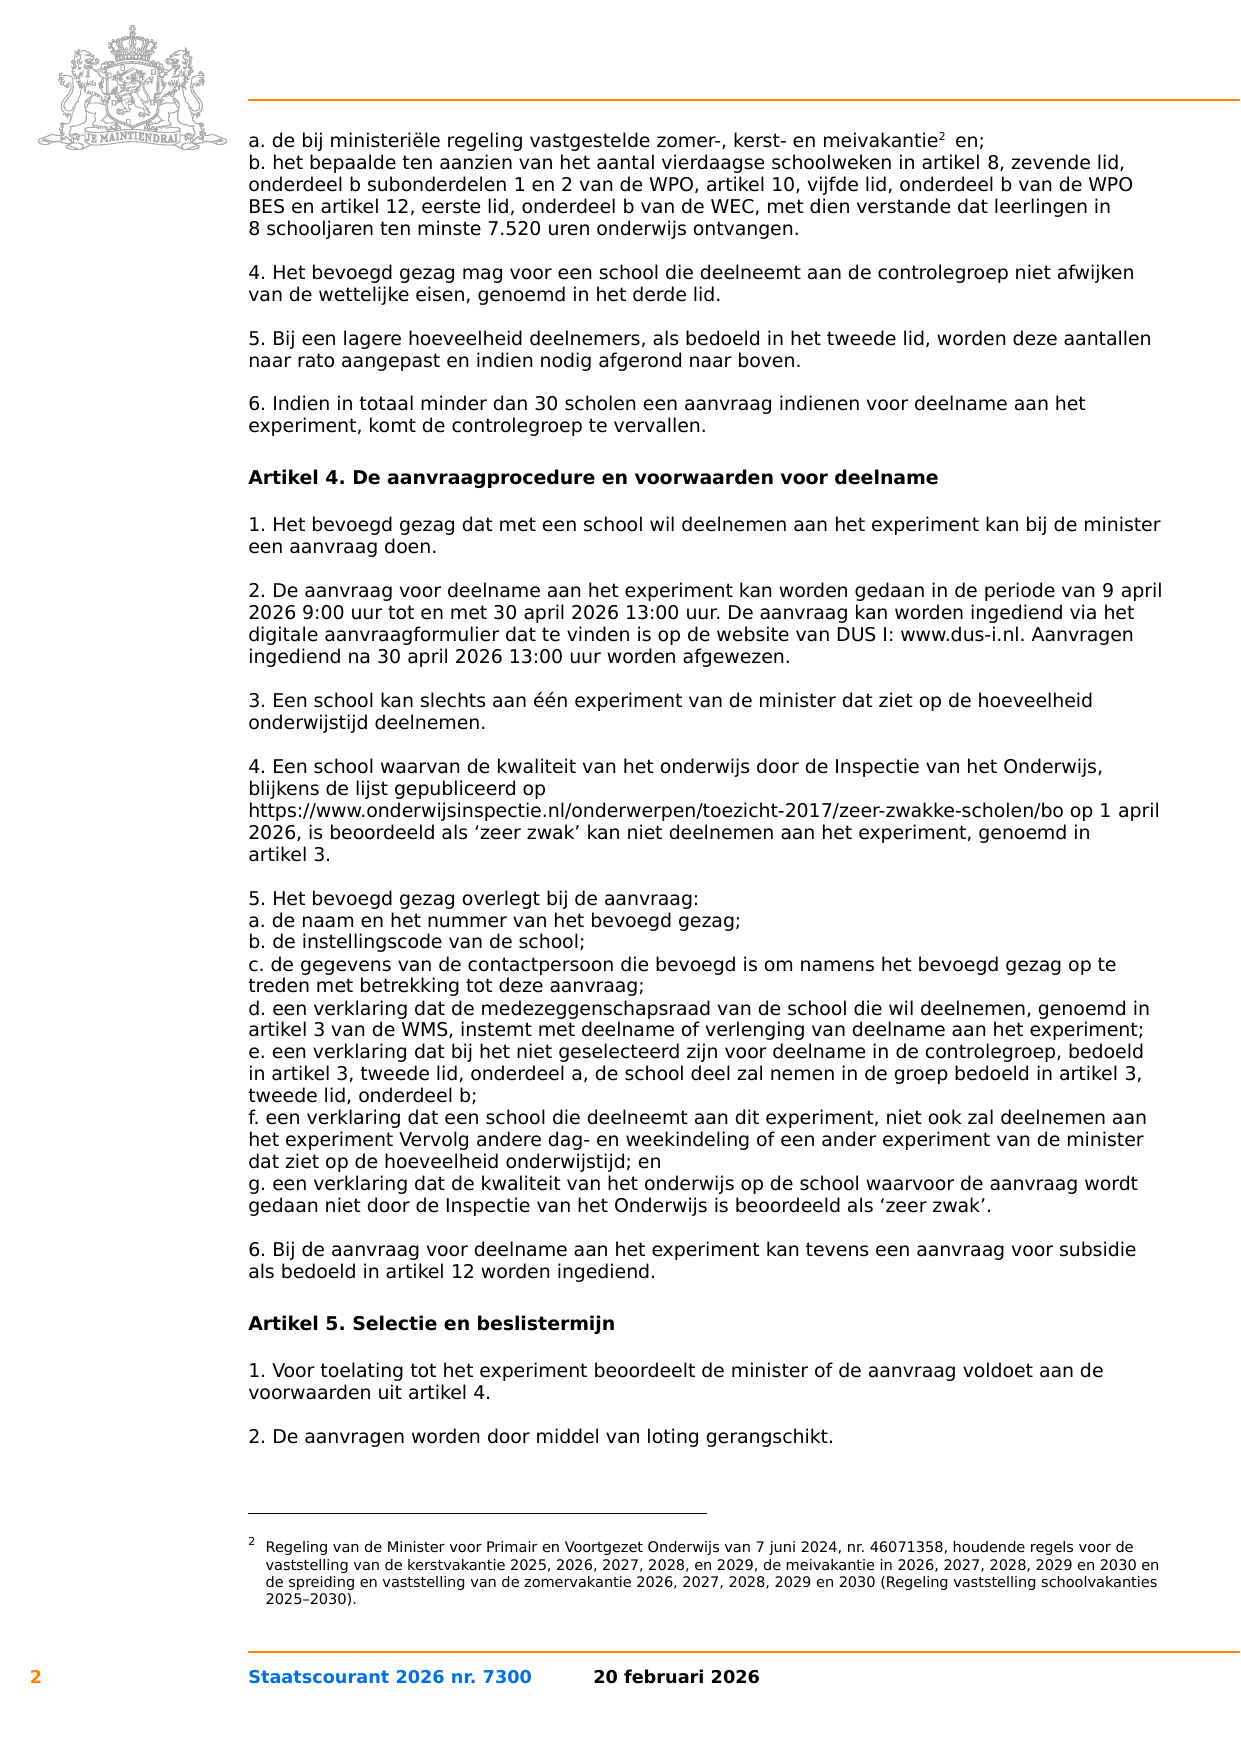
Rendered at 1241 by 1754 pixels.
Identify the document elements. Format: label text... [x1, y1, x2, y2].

text b. de instellingscode van de school; [248, 931, 1163, 953]
text e. een verklaring dat bij het niet geselecteerd zijn voor deelname in de controlegroep, bedoeld in artikel 3, tweede lid, onderdeel a, de school deel zal nemen in de groep bedoeld in artikel 3, tweede lid, onderdeel b; [248, 1041, 1163, 1107]
text b. het bepaalde ten aanzien van het aantal vierdaagse schoolweken in artikel 8, zevende lid, onderdeel b subonderdelen 1 en 2 van de WPO, artikel 10, vijfde lid, onderdeel b van de WPO BES en artikel 12, eerste lid, onderdeel b van de WEC, met dien verstande dat leerlingen in 8 schooljaren ten minste 7.520 uren onderwijs ontvangen. [248, 152, 1163, 240]
text 6. Bij de aanvraag voor deelname aan het experiment kan tevens een aanvraag voor subsidie als bedoeld in artikel 12 worden ingediend. [248, 1239, 1163, 1283]
text 3. Een school kan slechts aan één experiment van de minister dat ziet op de hoeveelheid onderwijstijd deelnemen. [248, 690, 1163, 734]
text 6. Indien in totaal minder dan 30 scholen een aanvraag indienen voor deelname aan het experiment, komt de controlegroep te vervallen. [248, 393, 1163, 437]
subtitle Artikel 4. De aanvraagprocedure en voorwaarden voor deelname [248, 467, 1163, 489]
text 1. Het bevoegd gezag dat met een school wil deelnemen aan het experiment kan bij de minister een aanvraag doen. [248, 514, 1163, 558]
text 5. Het bevoegd gezag overlegt bij de aanvraag: [248, 887, 1163, 909]
text 4. Het bevoegd gezag mag voor een school die deelneemt aan de controlegroep niet afwijken van de wettelijke eisen, genoemd in het derde lid. [248, 262, 1163, 306]
text g. een verklaring dat de kwaliteit van het onderwijs op de school waarvoor de aanvraag wordt gedaan niet door de Inspectie van het Onderwijs is beoordeeld als ‘zeer zwak’. [248, 1173, 1163, 1217]
text a. de bij ministeriële regeling vastgestelde zomer-, kerst- en meivakantie en; [248, 130, 1163, 152]
text c. de gegevens van de contactpersoon die bevoegd is om namens het bevoegd gezag op te treden met betrekking tot deze aanvraag; [248, 953, 1163, 997]
picture [38, 25, 227, 150]
subtitle Artikel 5. Selectie en beslistermijn [248, 1313, 1163, 1335]
text 2. De aanvraag voor deelname aan het experiment kan worden gedaan in de periode van 9 april 2026 9:00 uur tot en met 30 april 2026 13:00 uur. De aanvraag kan worden ingediend via het digitale aanvraagformulier dat te vinden is op de website van DUS I: www.dus-i.nl. Aanvragen ingediend na 30 april 2026 13:00 uur worden afgewezen. [248, 580, 1163, 668]
text Regeling van de Minister voor Primair en Voortgezet Onderwijs van 7 juni 2024, nr. 46071358, houdende regels voor de vaststelling van de kerstvakantie 2025, 2026, 2027, 2028, en 2029, de meivakantie in 2026, 2027, 2028, 2029 en 2030 en de spreiding en vaststelling van de zomervakantie 2026, 2027, 2028, 2029 en 2030 (Regeling vaststelling schoolvakanties 2025–2030). [248, 1535, 1163, 1608]
text 1. Voor toelating tot het experiment beoordeelt de minister of de aanvraag voldoet aan de voorwaarden uit artikel 4. [248, 1360, 1163, 1404]
text f. een verklaring dat een school die deelneemt aan dit experiment, niet ook zal deelnemen aan het experiment Vervolg andere dag- en weekindeling of een ander experiment van de minister dat ziet op de hoeveelheid onderwijstijd; en [248, 1107, 1163, 1173]
text 5. Bij een lagere hoeveelheid deelnemers, als bedoeld in het tweede lid, worden deze aantallen naar rato aangepast en indien nodig afgerond naar boven. [248, 327, 1163, 371]
text 2. De aanvragen worden door middel van loting gerangschikt. [248, 1426, 1163, 1448]
text a. de naam en het nummer van het bevoegd gezag; [248, 909, 1163, 931]
text d. een verklaring dat de medezeggenschapsraad van de school die wil deelnemen, genoemd in artikel 3 van de WMS, instemt met deelname of verlenging van deelname aan het experiment; [248, 997, 1163, 1041]
text 4. Een school waarvan de kwaliteit van het onderwijs door de Inspectie van het Onderwijs, blijkens de lijst gepubliceerd op https://www.onderwijsinspectie.nl/onderwerpen/toezicht-2017/zeer-zwakke-scholen/bo op 1 april 2026, is beoordeeld als ‘zeer zwak’ kan niet deelnemen aan het experiment, genoemd in artikel 3. [248, 756, 1163, 866]
